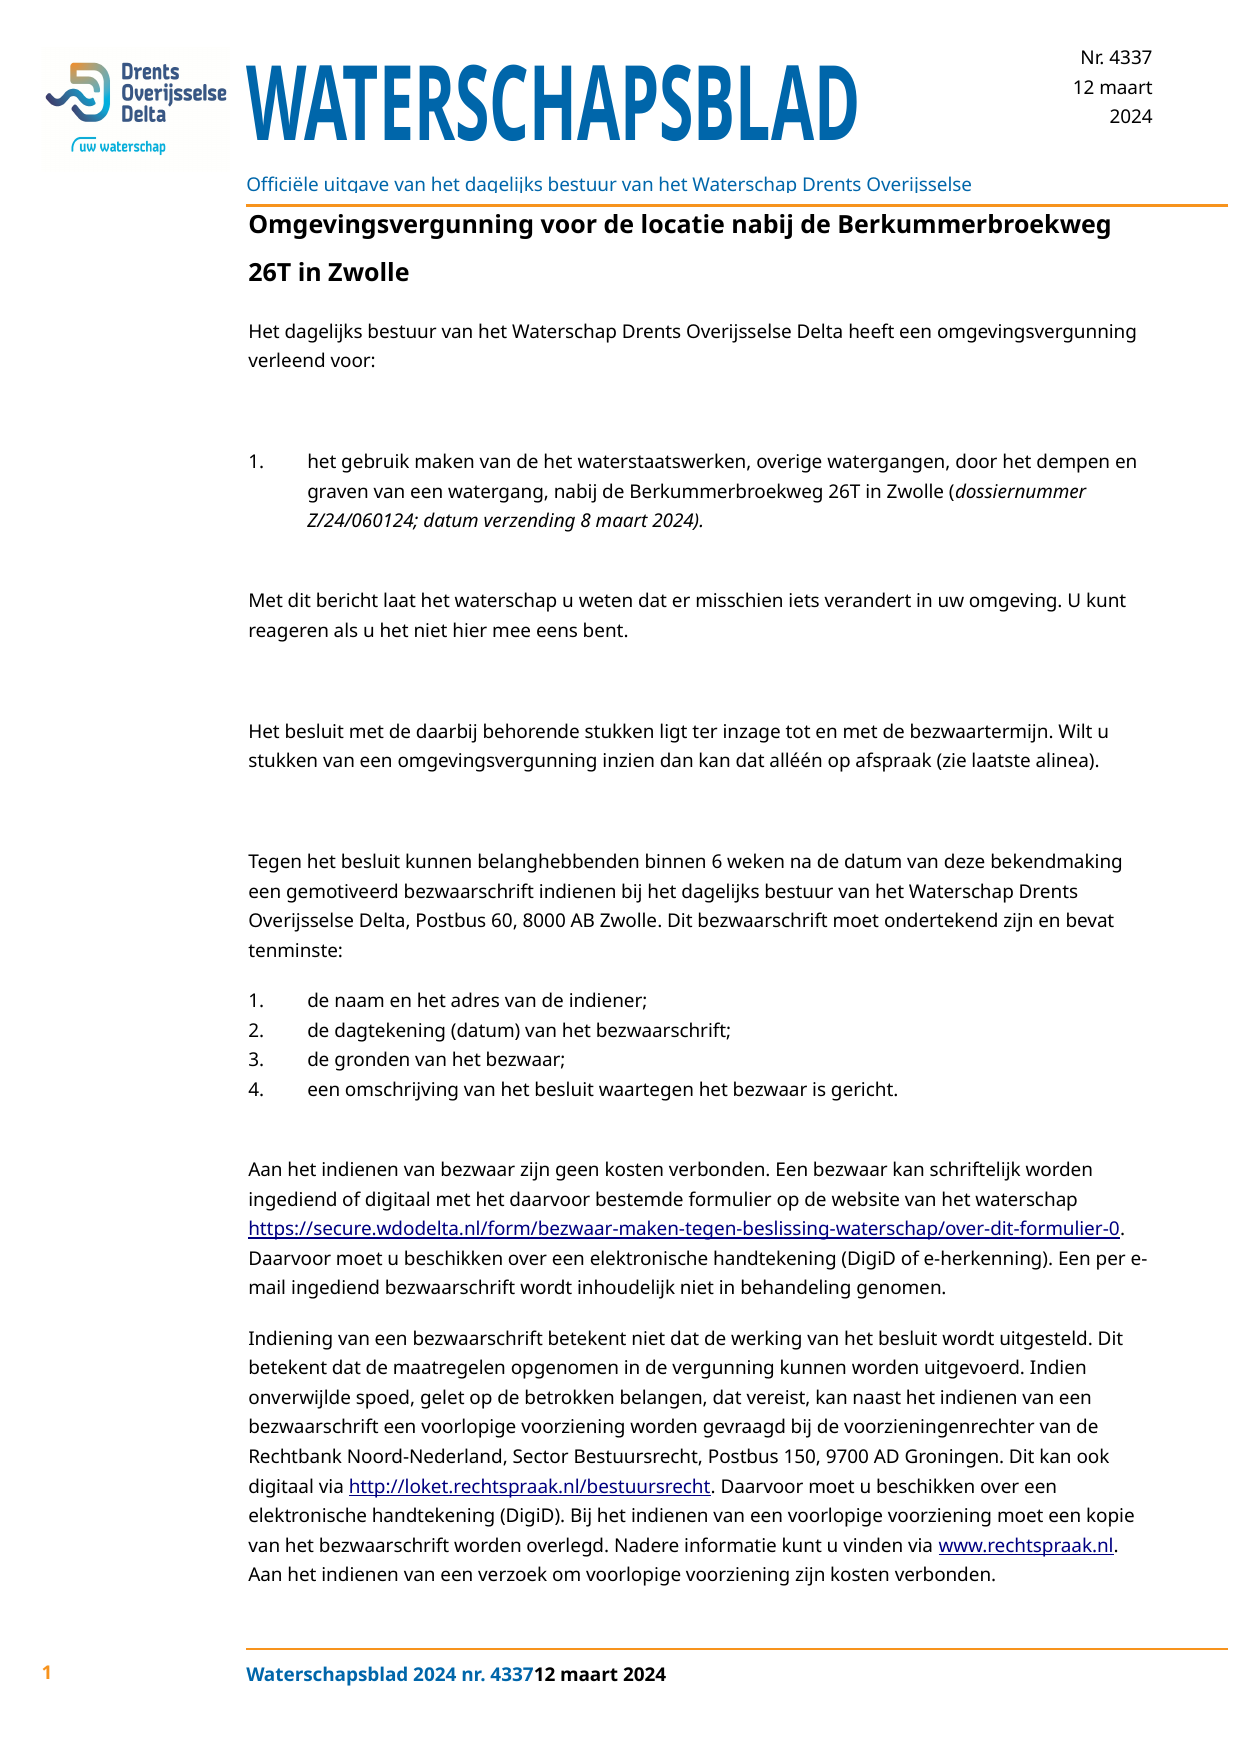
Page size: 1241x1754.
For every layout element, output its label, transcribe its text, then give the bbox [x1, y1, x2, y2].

text Omgevingsvergunning voor de locatie nabij de Berkummerbroekweg 26T in Zwolle [248, 207, 1152, 288]
text Indiening van een bezwaarschrift betekent niet dat de werking van het besluit wordt uitgesteld. Dit betekent dat de maatregelen opgenomen in de vergunning kunnen worden uitgevoerd. Indien onverwijlde spoed, gelet op de betrokken belangen, dat vereist, kan naast het indienen van een bezwaarschrift een voorlopige voorziening worden gevraagd bij de voorzieningenrechter van de Rechtbank Noord-Nederland, Sector Bestuursrecht, Postbus 150, 9700 AD Groningen. Dit kan ook digitaal via http://loket.rechtspraak.nl/bestuursrecht. Daarvoor moet u beschikken over een elektronische handtekening (DigiD). Bij het indienen van een voorlopige voorziening moet een kopie van het bezwaarschrift worden overlegd. Nadere informatie kunt u vinden via www.rechtspraak.nl. Aan het indienen van een verzoek om voorlopige voorziening zijn kosten verbonden. [248, 1325, 1152, 1587]
list een omschrijving van het besluit waartegen het bezwaar is gericht. [248, 1076, 1152, 1102]
text Aan het indienen van bezwaar zijn geen kosten verbonden. Een bezwaar kan schriftelijk worden ingediend of digitaal met het daarvoor bestemde formulier op de website van het waterschap https://secure.wdodelta.nl/form/bezwaar-maken-tegen-beslissing-waterschap/over-dit-formulier-0. Daarvoor moet u beschikken over een elektronische handtekening (DigiD of e-herkenning). Een per e-mail ingediend bezwaarschrift wordt inhoudelijk niet in behandeling genomen. [248, 1156, 1152, 1300]
text Het dagelijks bestuur van het Waterschap Drents Overijsselse Delta heeft een omgevingsvergunning verleend voor: [248, 318, 1152, 373]
list de dagtekening (datum) van het bezwaarschrift; [248, 1017, 1152, 1043]
text Het besluit met de daarbij behorende stukken ligt ter inzage tot en met de bezwaartermijn. Wilt u stukken van een omgevingsvergunning inzien dan kan dat alléén op afspraak (zie laatste alinea). [248, 718, 1152, 773]
list de naam en het adres van de indiener; [248, 987, 1152, 1013]
text Met dit bericht laat het waterschap u weten dat er misschien iets verandert in uw omgeving. U kunt reageren als u het niet hier mee eens bent. [248, 587, 1152, 643]
text Tegen het besluit kunnen belanghebbenden binnen 6 weken na de datum van deze bekendmaking een gemotiveerd bezwaarschrift indienen bij het dagelijks bestuur van het Waterschap Drents Overijsselse Delta, Postbus 60, 8000 AB Zwolle. Dit bezwaarschrift moet ondertekend zijn en bevat tenminste: [248, 848, 1152, 963]
list het gebruik maken van de het waterstaatswerken, overige watergangen, door het dempen en graven van een watergang, nabij de Berkummerbroekweg 26T in Zwolle (dossiernummer Z/24/060124; datum verzending 8 maart 2024). [248, 448, 1152, 533]
picture [41, 47, 231, 172]
list de gronden van het bezwaar; [248, 1047, 1152, 1072]
